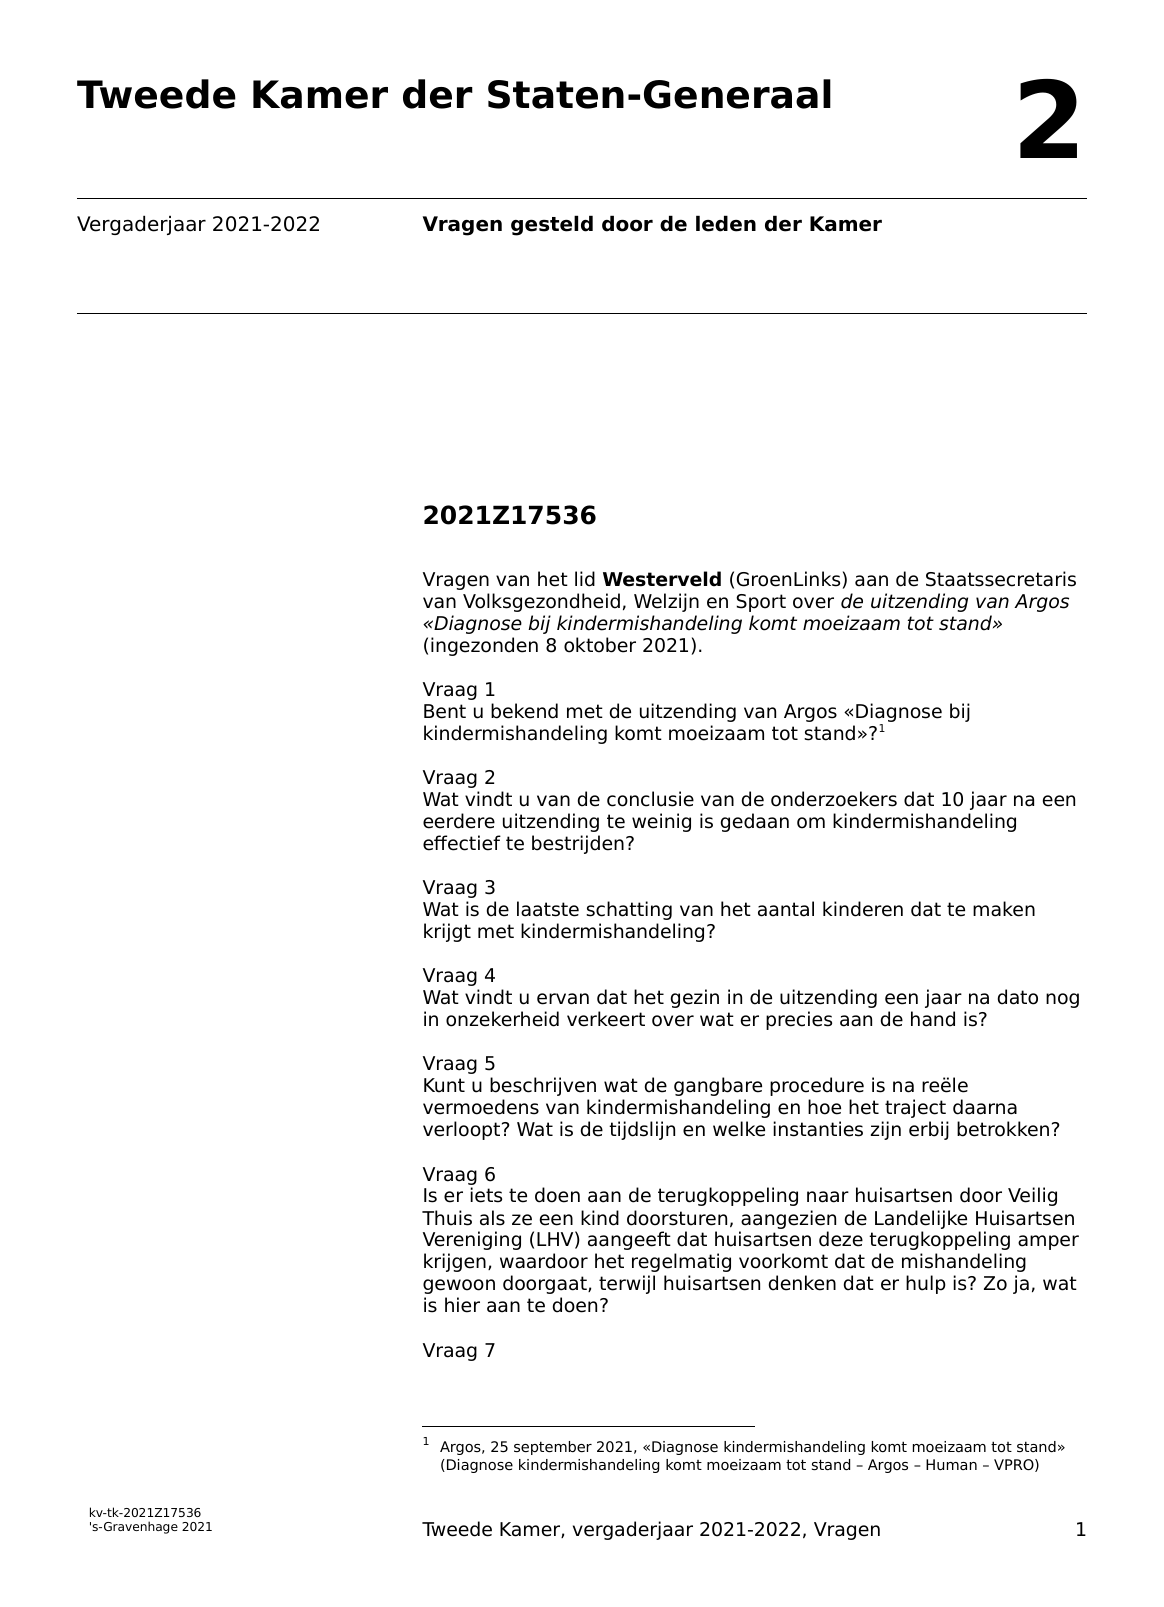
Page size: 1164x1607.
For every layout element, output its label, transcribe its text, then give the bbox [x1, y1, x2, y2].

text Vraag 6 [422, 1163, 1087, 1185]
table_header Tweede Kamer der Staten-Generaal [77, 59, 886, 198]
text Vraag 1 [422, 679, 1087, 701]
text kv-tk-2021Z17536 [88, 1506, 323, 1520]
text Vragen van het lid Westerveld (GroenLinks) aan de Staatssecretaris van Volksgezondheid, Welzijn en Sport over de uitzending van Argos «Diagnose bij kindermishandeling komt moeizaam tot stand» (ingezonden 8 oktober 2021). [422, 569, 1087, 657]
text Wat vindt u van de conclusie van de onderzoekers dat 10 jaar na een eerdere uitzending te weinig is gedaan om kindermishandeling effectief te bestrijden? [422, 789, 1087, 855]
text Kunt u beschrijven wat de gangbare procedure is na reële vermoedens van kindermishandeling en hoe het traject daarna verloopt? Wat is de tijdslijn en welke instanties zijn erbij betrokken? [422, 1075, 1087, 1141]
text Vraag 5 [422, 1053, 1087, 1075]
text Wat is de laatste schatting van het aantal kinderen dat te maken krijgt met kindermishandeling? [422, 899, 1087, 943]
table_header 2 [886, 59, 1087, 198]
text Vraag 2 [422, 767, 1087, 789]
table_cell Vergaderjaar 2021-2022 [77, 199, 422, 313]
table_cell Vragen gesteld door de leden der Kamer [422, 199, 1087, 313]
text Vraag 3 [422, 877, 1087, 899]
text Is er iets te doen aan de terugkoppeling naar huisartsen door Veilig Thuis als ze een kind doorsturen, aangezien de Landelijke Huisartsen Vereniging (LHV) aangeeft dat huisartsen deze terugkoppeling amper krijgen, waardoor het regelmatig voorkomt dat de mishandeling gewoon doorgaat, terwijl huisartsen denken dat er hulp is? Zo ja, wat is hier aan te doen? [422, 1185, 1087, 1317]
text Wat vindt u ervan dat het gezin in de uitzending een jaar na dato nog in onzekerheid verkeert over wat er precies aan de hand is? [422, 987, 1087, 1031]
text 2021Z17536 [422, 501, 1087, 531]
text Bent u bekend met de uitzending van Argos «Diagnose bij kindermishandeling komt moeizaam tot stand»? [422, 701, 1087, 745]
text Vraag 7 [422, 1339, 1087, 1361]
text 's-Gravenhage 2021 [88, 1520, 323, 1534]
text Vraag 4 [422, 965, 1087, 987]
text Argos, 25 september 2021, «Diagnose kindermishandeling komt moeizaam tot stand» (Diagnose kindermishandeling komt moeizaam tot stand – Argos – Human – VPRO) [422, 1435, 1087, 1474]
